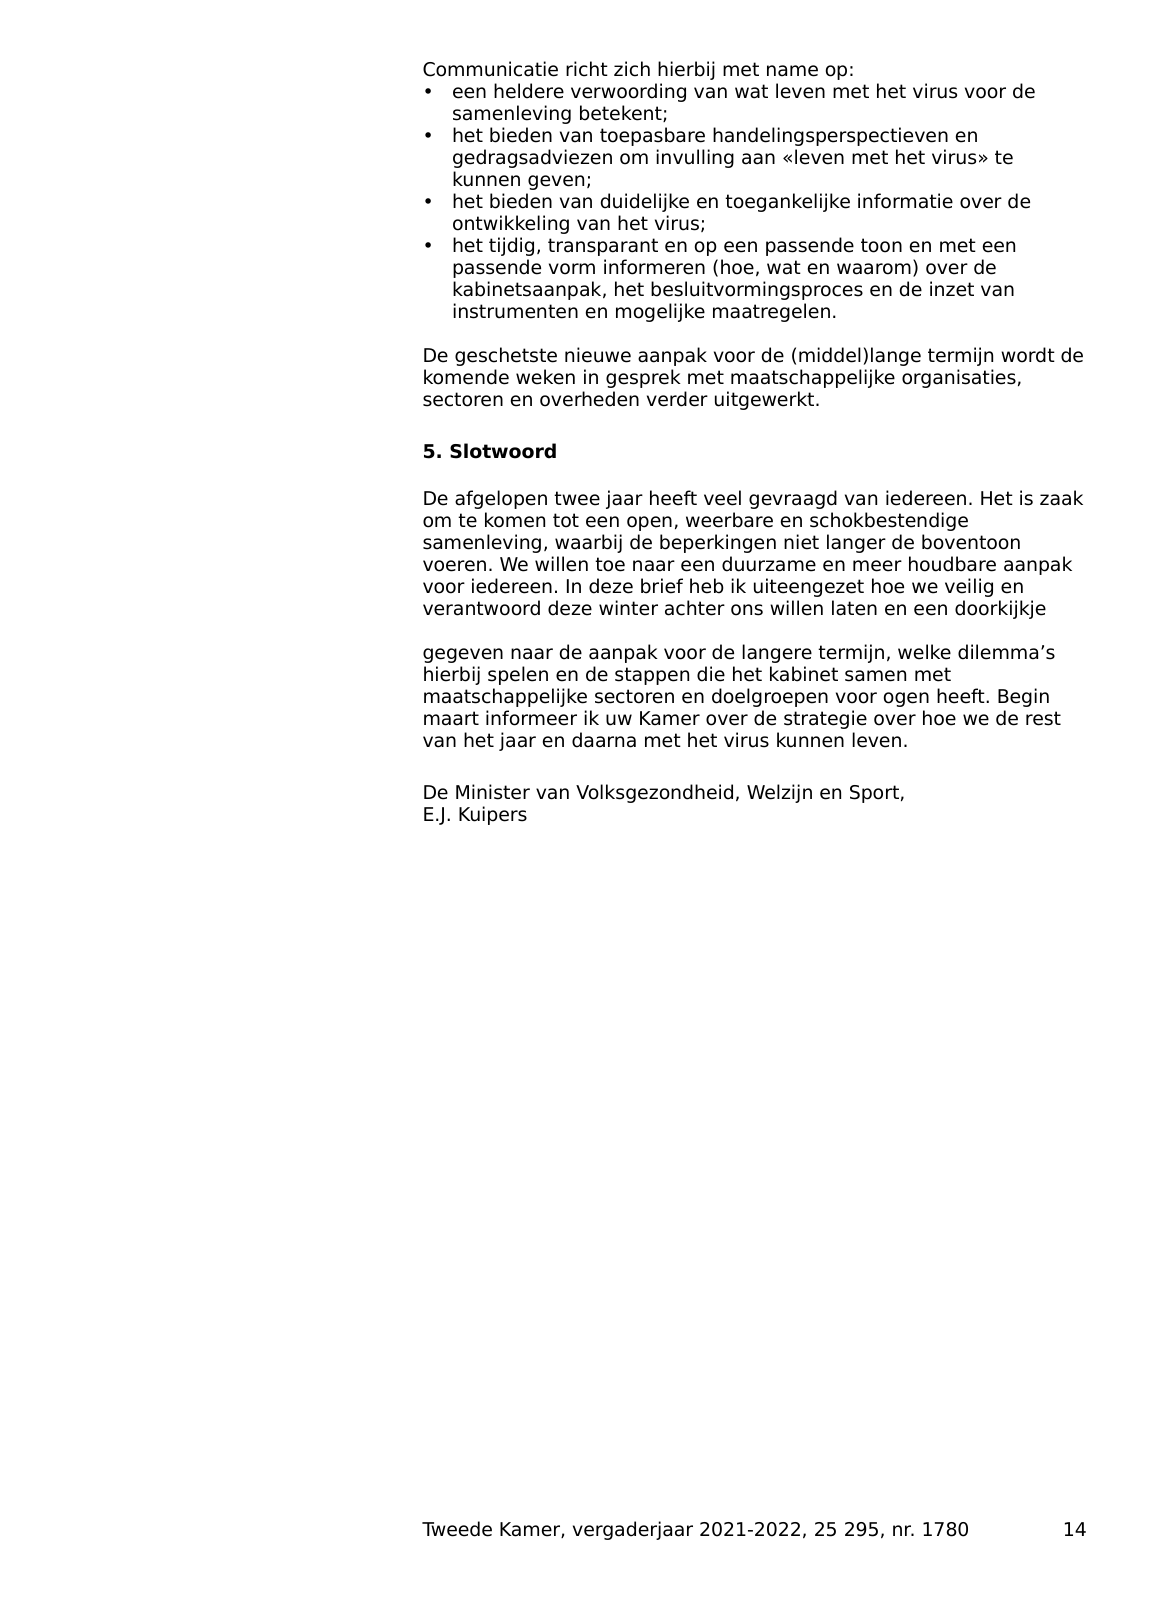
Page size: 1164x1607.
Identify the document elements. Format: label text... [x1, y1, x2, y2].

text gegeven naar de aanpak voor de langere termijn, welke dilemma’s hierbij spelen en de stappen die het kabinet samen met maatschappelijke sectoren en doelgroepen voor ogen heeft. Begin maart informeer ik uw Kamer over de strategie over hoe we de rest van het jaar en daarna met het virus kunnen leven. [422, 642, 1087, 752]
text Communicatie richt zich hierbij met name op: [422, 59, 1087, 81]
subtitle 5. Slotwoord [422, 441, 1087, 463]
text De afgelopen twee jaar heeft veel gevraagd van iedereen. Het is zaak om te komen tot een open, weerbare en schokbestendige samenleving, waarbij de beperkingen niet langer de boventoon voeren. We willen toe naar een duurzame en meer houdbare aanpak voor iedereen. In deze brief heb ik uiteengezet hoe we veilig en verantwoord deze winter achter ons willen laten en een doorkijkje [422, 488, 1087, 620]
text • het bieden van toepasbare handelingsperspectieven en gedragsadviezen om invulling aan «leven met het virus» te kunnen geven; [422, 125, 1087, 191]
text • het tijdig, transparant en op een passende toon en met een passende vorm informeren (hoe, wat en waarom) over de kabinetsaanpak, het besluitvormingsproces en de inzet van instrumenten en mogelijke maatregelen. [422, 235, 1087, 323]
text De geschetste nieuwe aanpak voor de (middel)lange termijn wordt de komende weken in gesprek met maatschappelijke organisaties, sectoren en overheden verder uitgewerkt. [422, 345, 1087, 411]
text • het bieden van duidelijke en toegankelijke informatie over de ontwikkeling van het virus; [422, 191, 1087, 235]
text De Minister van Volksgezondheid, Welzijn en Sport, E.J. Kuipers [422, 782, 1087, 826]
text • een heldere verwoording van wat leven met het virus voor de samenleving betekent; [422, 81, 1087, 125]
